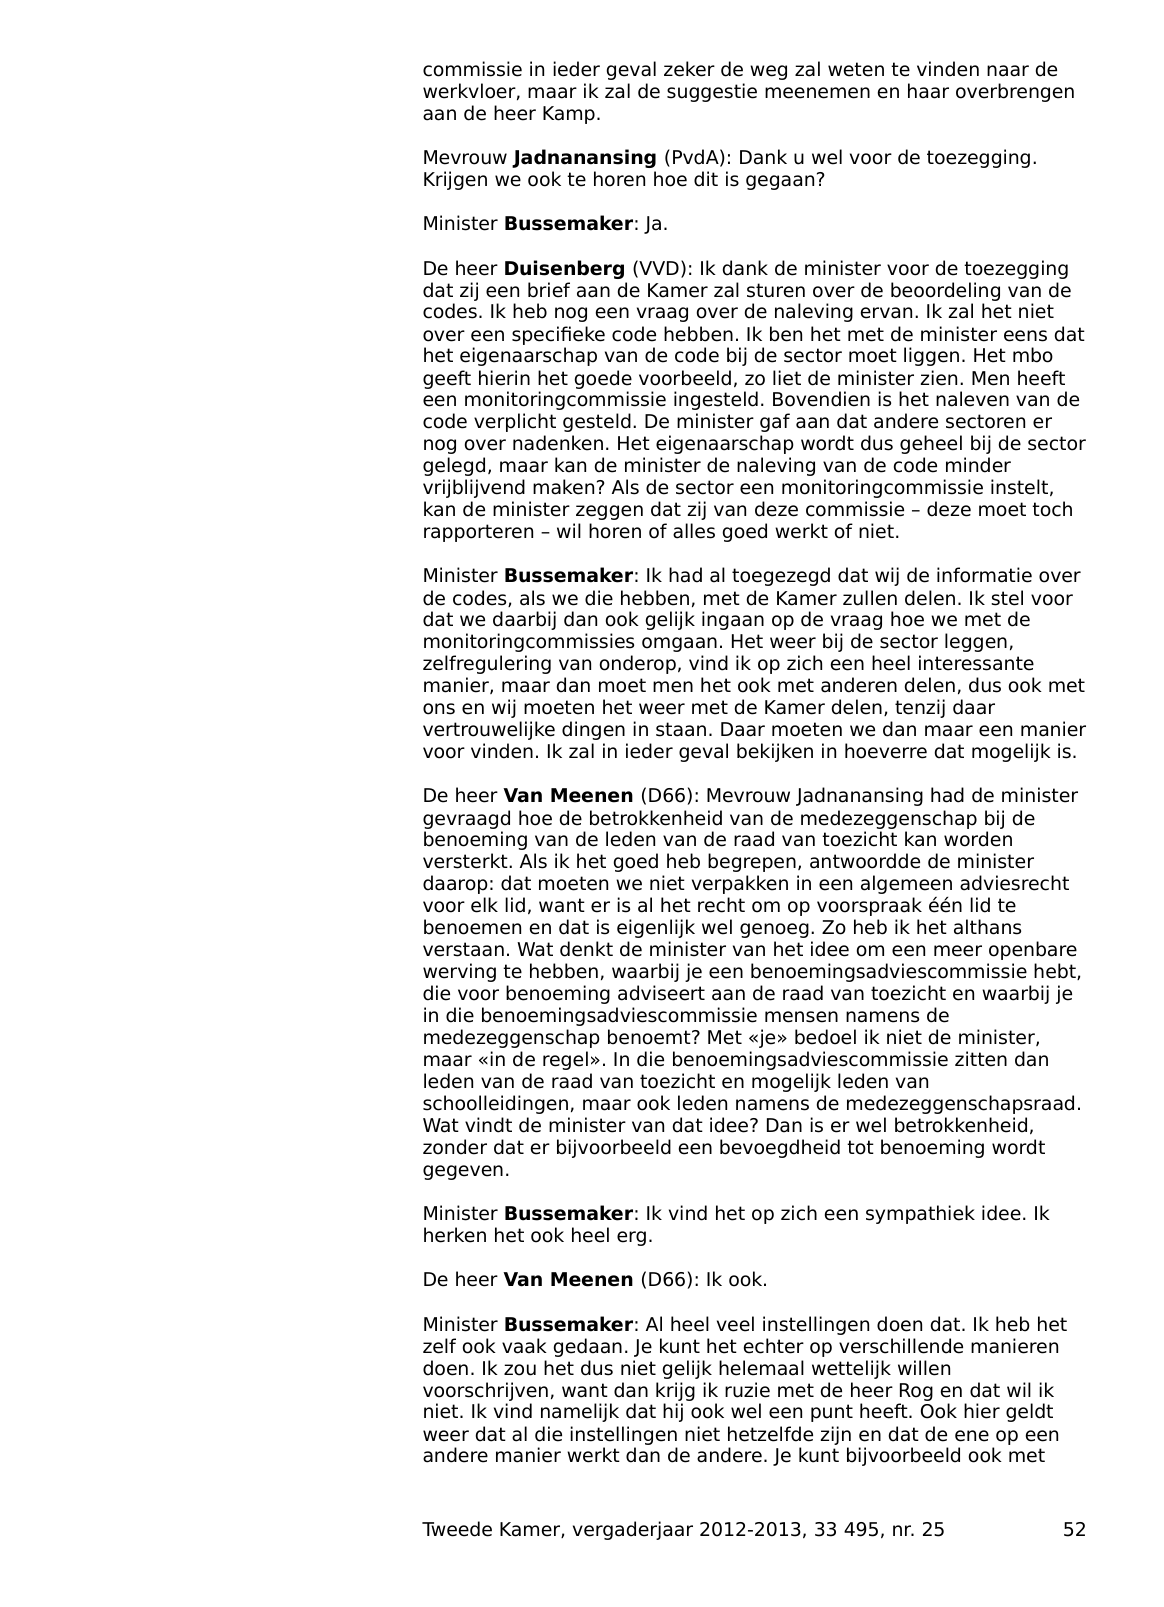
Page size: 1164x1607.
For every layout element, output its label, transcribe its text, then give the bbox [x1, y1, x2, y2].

text De heer Van Meenen (D66): Ik ook. [422, 1269, 1087, 1291]
text Mevrouw Jadnanansing (PvdA): Dank u wel voor de toezegging. Krijgen we ook te horen hoe dit is gegaan? [422, 147, 1087, 191]
text De heer Van Meenen (D66): Mevrouw Jadnanansing had de minister gevraagd hoe de betrokkenheid van de medezeggenschap bij de benoeming van de leden van de raad van toezicht kan worden versterkt. Als ik het goed heb begrepen, antwoordde de minister daarop: dat moeten we niet verpakken in een algemeen adviesrecht voor elk lid, want er is al het recht om op voorspraak één lid te benoemen en dat is eigenlijk wel genoeg. Zo heb ik het althans verstaan. Wat denkt de minister van het idee om een meer openbare werving te hebben, waarbij je een benoemingsadviescommissie hebt, die voor benoeming adviseert aan de raad van toezicht en waarbij je in die benoemingsadviescommissie mensen namens de medezeggenschap benoemt? Met «je» bedoel ik niet de minister, maar «in de regel». In die benoemingsadviescommissie zitten dan leden van de raad van toezicht en mogelijk leden van schoolleidingen, maar ook leden namens de medezeggenschapsraad. Wat vindt de minister van dat idee? Dan is er wel betrokkenheid, zonder dat er bijvoorbeeld een bevoegdheid tot benoeming wordt gegeven. [422, 785, 1087, 1181]
text Minister Bussemaker: Al heel veel instellingen doen dat. Ik heb het zelf ook vaak gedaan. Je kunt het echter op verschillende manieren doen. Ik zou het dus niet gelijk helemaal wettelijk willen voorschrijven, want dan krijg ik ruzie met de heer Rog en dat wil ik niet. Ik vind namelijk dat hij ook wel een punt heeft. Ook hier geldt weer dat al die instellingen niet hetzelfde zijn en dat de ene op een andere manier werkt dan de andere. Je kunt bijvoorbeeld ook met [422, 1313, 1087, 1467]
text Minister Bussemaker: Ik had al toegezegd dat wij de informatie over de codes, als we die hebben, met de Kamer zullen delen. Ik stel voor dat we daarbij dan ook gelijk ingaan op de vraag hoe we met de monitoringcommissies omgaan. Het weer bij de sector leggen, zelfregulering van onderop, vind ik op zich een heel interessante manier, maar dan moet men het ook met anderen delen, dus ook met ons en wij moeten het weer met de Kamer delen, tenzij daar vertrouwelijke dingen in staan. Daar moeten we dan maar een manier voor vinden. Ik zal in ieder geval bekijken in hoeverre dat mogelijk is. [422, 565, 1087, 763]
text Minister Bussemaker: Ja. [422, 213, 1087, 235]
text De heer Duisenberg (VVD): Ik dank de minister voor de toezegging dat zij een brief aan de Kamer zal sturen over de beoordeling van de codes. Ik heb nog een vraag over de naleving ervan. Ik zal het niet over een specifieke code hebben. Ik ben het met de minister eens dat het eigenaarschap van de code bij de sector moet liggen. Het mbo geeft hierin het goede voorbeeld, zo liet de minister zien. Men heeft een monitoringcommissie ingesteld. Bovendien is het naleven van de code verplicht gesteld. De minister gaf aan dat andere sectoren er nog over nadenken. Het eigenaarschap wordt dus geheel bij de sector gelegd, maar kan de minister de naleving van de code minder vrijblijvend maken? Als de sector een monitoringcommissie instelt, kan de minister zeggen dat zij van deze commissie – deze moet toch rapporteren – wil horen of alles goed werkt of niet. [422, 257, 1087, 543]
text Minister Bussemaker: Ik vind het op zich een sympathiek idee. Ik herken het ook heel erg. [422, 1203, 1087, 1247]
text commissie in ieder geval zeker de weg zal weten te vinden naar de werkvloer, maar ik zal de suggestie meenemen en haar overbrengen aan de heer Kamp. [422, 59, 1087, 125]
